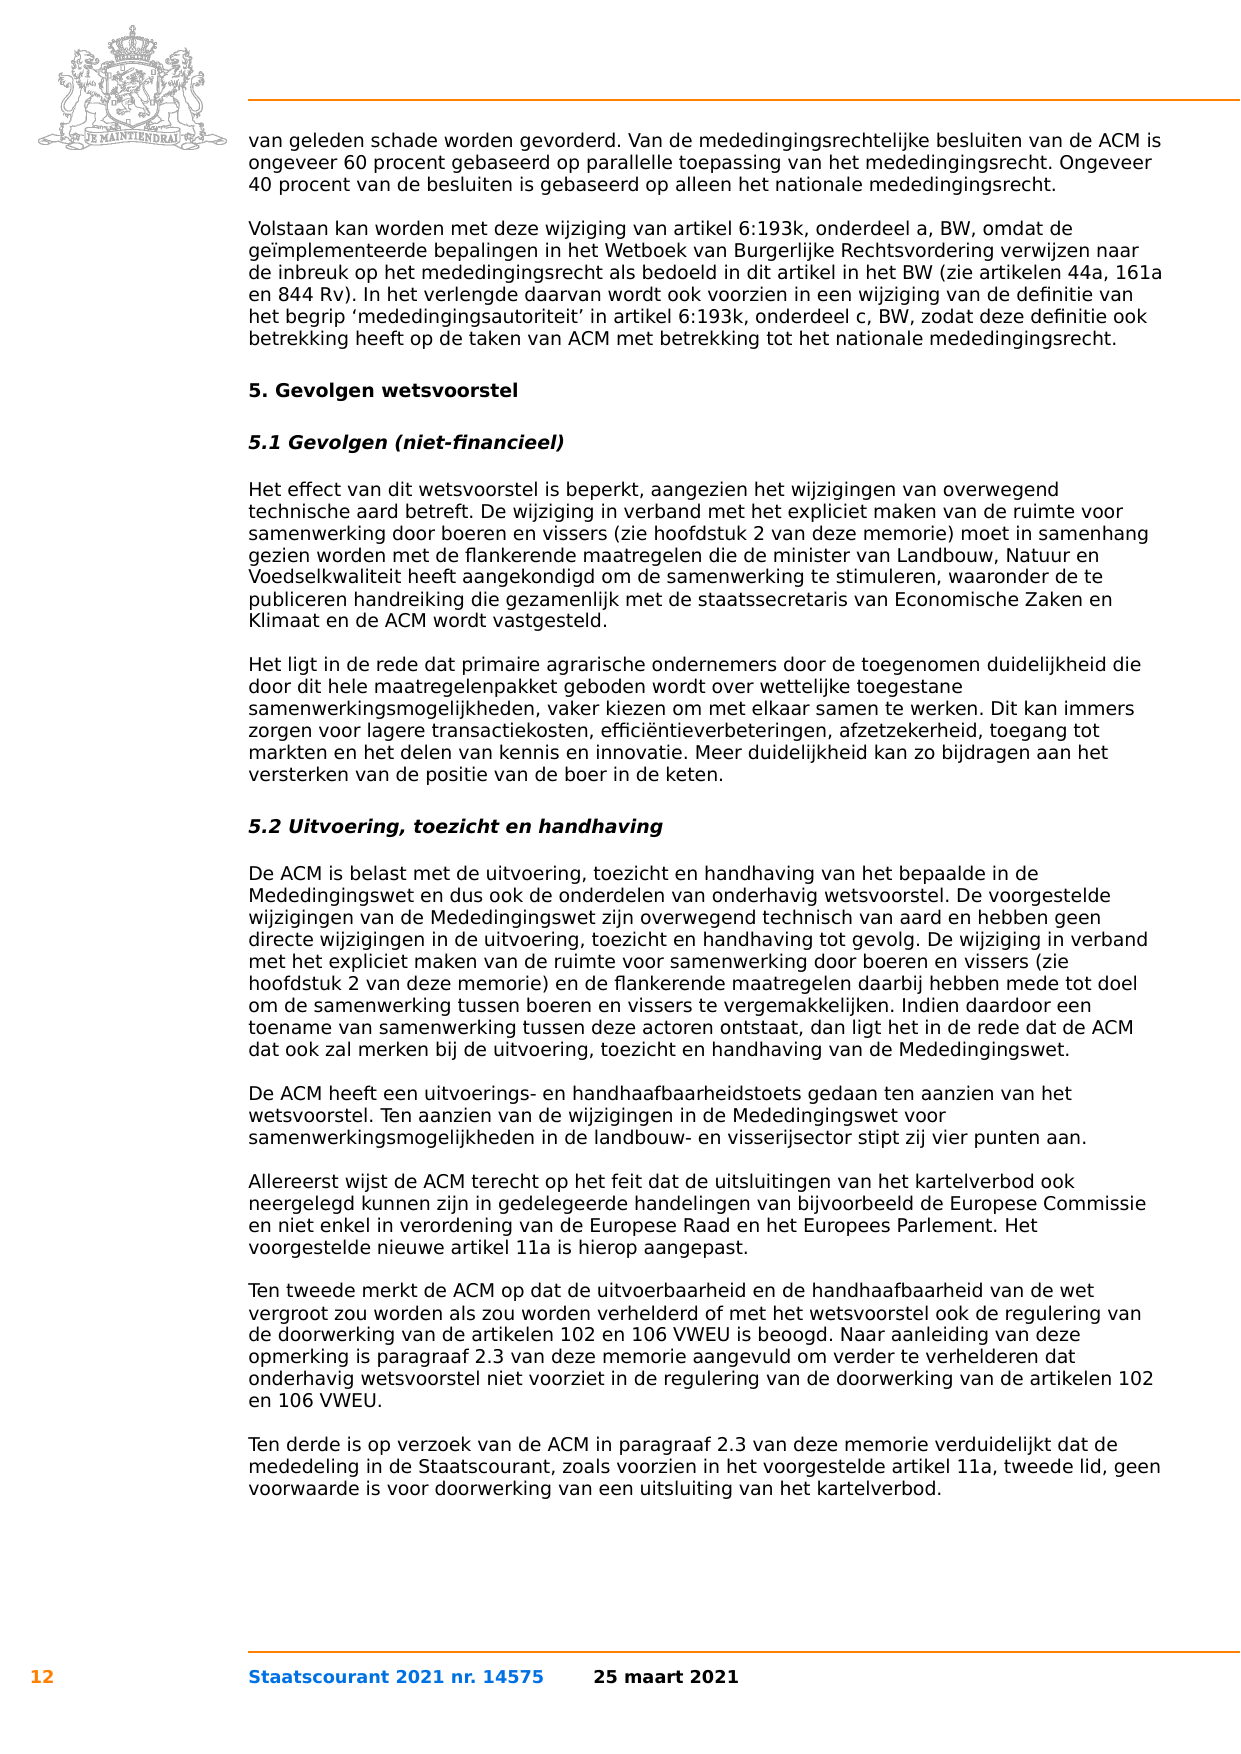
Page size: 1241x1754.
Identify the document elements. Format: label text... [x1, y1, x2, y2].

subtitle 5.1 Gevolgen (niet-financieel) [248, 432, 1163, 453]
text Volstaan kan worden met deze wijziging van artikel 6:193k, onderdeel a, BW, omdat de geïmplementeerde bepalingen in het Wetboek van Burgerlijke Rechtsvordering verwijzen naar de inbreuk op het mededingingsrecht als bedoeld in dit artikel in het BW (zie artikelen 44a, 161a en 844 Rv). In het verlengde daarvan wordt ook voorzien in een wijziging van de definitie van het begrip ‘mededingingsautoriteit’ in artikel 6:193k, onderdeel c, BW, zodat deze definitie ook betrekking heeft op de taken van ACM met betrekking tot het nationale mededingingsrecht. [248, 218, 1163, 349]
picture [38, 25, 227, 150]
subtitle 5.2 Uitvoering, toezicht en handhaving [248, 816, 1163, 838]
text Allereerst wijst de ACM terecht op het feit dat de uitsluitingen van het kartelverbod ook neergelegd kunnen zijn in gedelegeerde handelingen van bijvoorbeeld de Europese Commissie en niet enkel in verordening van de Europese Raad en het Europees Parlement. Het voorgestelde nieuwe artikel 11a is hierop aangepast. [248, 1171, 1163, 1258]
text Het effect van dit wetsvoorstel is beperkt, aangezien het wijzigingen van overwegend technische aard betreft. De wijziging in verband met het expliciet maken van de ruimte voor samenwerking door boeren en vissers (zie hoofdstuk 2 van deze memorie) moet in samenhang gezien worden met de flankerende maatregelen die de minister van Landbouw, Natuur en Voedselkwaliteit heeft aangekondigd om de samenwerking te stimuleren, waaronder de te publiceren handreiking die gezamenlijk met de staatssecretaris van Economische Zaken en Klimaat en de ACM wordt vastgesteld. [248, 478, 1163, 632]
text De ACM heeft een uitvoerings- en handhaafbaarheidstoets gedaan ten aanzien van het wetsvoorstel. Ten aanzien van de wijzigingen in de Mededingingswet voor samenwerkingsmogelijkheden in de landbouw- en visserijsector stipt zij vier punten aan. [248, 1083, 1163, 1149]
subtitle 5. Gevolgen wetsvoorstel [248, 379, 1163, 402]
text Ten derde is op verzoek van de ACM in paragraaf 2.3 van deze memorie verduidelijkt dat de mededeling in de Staatscourant, zoals voorzien in het voorgestelde artikel 11a, tweede lid, geen voorwaarde is voor doorwerking van een uitsluiting van het kartelverbod. [248, 1434, 1163, 1500]
text van geleden schade worden gevorderd. Van de mededingingsrechtelijke besluiten van de ACM is ongeveer 60 procent gebaseerd op parallelle toepassing van het mededingingsrecht. Ongeveer 40 procent van de besluiten is gebaseerd op alleen het nationale mededingingsrecht. [248, 130, 1163, 196]
text De ACM is belast met de uitvoering, toezicht en handhaving van het bepaalde in de Mededingingswet en dus ook de onderdelen van onderhavig wetsvoorstel. De voorgestelde wijzigingen van de Mededingingswet zijn overwegend technisch van aard en hebben geen directe wijzigingen in de uitvoering, toezicht en handhaving tot gevolg. De wijziging in verband met het expliciet maken van de ruimte voor samenwerking door boeren en vissers (zie hoofdstuk 2 van deze memorie) en de flankerende maatregelen daarbij hebben mede tot doel om de samenwerking tussen boeren en vissers te vergemakkelijken. Indien daardoor een toename van samenwerking tussen deze actoren ontstaat, dan ligt het in de rede dat de ACM dat ook zal merken bij de uitvoering, toezicht en handhaving van de Mededingingswet. [248, 863, 1163, 1061]
text Ten tweede merkt de ACM op dat de uitvoerbaarheid en de handhaafbaarheid van de wet vergroot zou worden als zou worden verhelderd of met het wetsvoorstel ook de regulering van de doorwerking van de artikelen 102 en 106 VWEU is beoogd. Naar aanleiding van deze opmerking is paragraaf 2.3 van deze memorie aangevuld om verder te verhelderen dat onderhavig wetsvoorstel niet voorziet in de regulering van de doorwerking van de artikelen 102 en 106 VWEU. [248, 1280, 1163, 1412]
text Het ligt in de rede dat primaire agrarische ondernemers door de toegenomen duidelijkheid die door dit hele maatregelenpakket geboden wordt over wettelijke toegestane samenwerkingsmogelijkheden, vaker kiezen om met elkaar samen te werken. Dit kan immers zorgen voor lagere transactiekosten, efficiëntieverbeteringen, afzetzekerheid, toegang tot markten en het delen van kennis en innovatie. Meer duidelijkheid kan zo bijdragen aan het versterken van de positie van de boer in de keten. [248, 654, 1163, 786]
